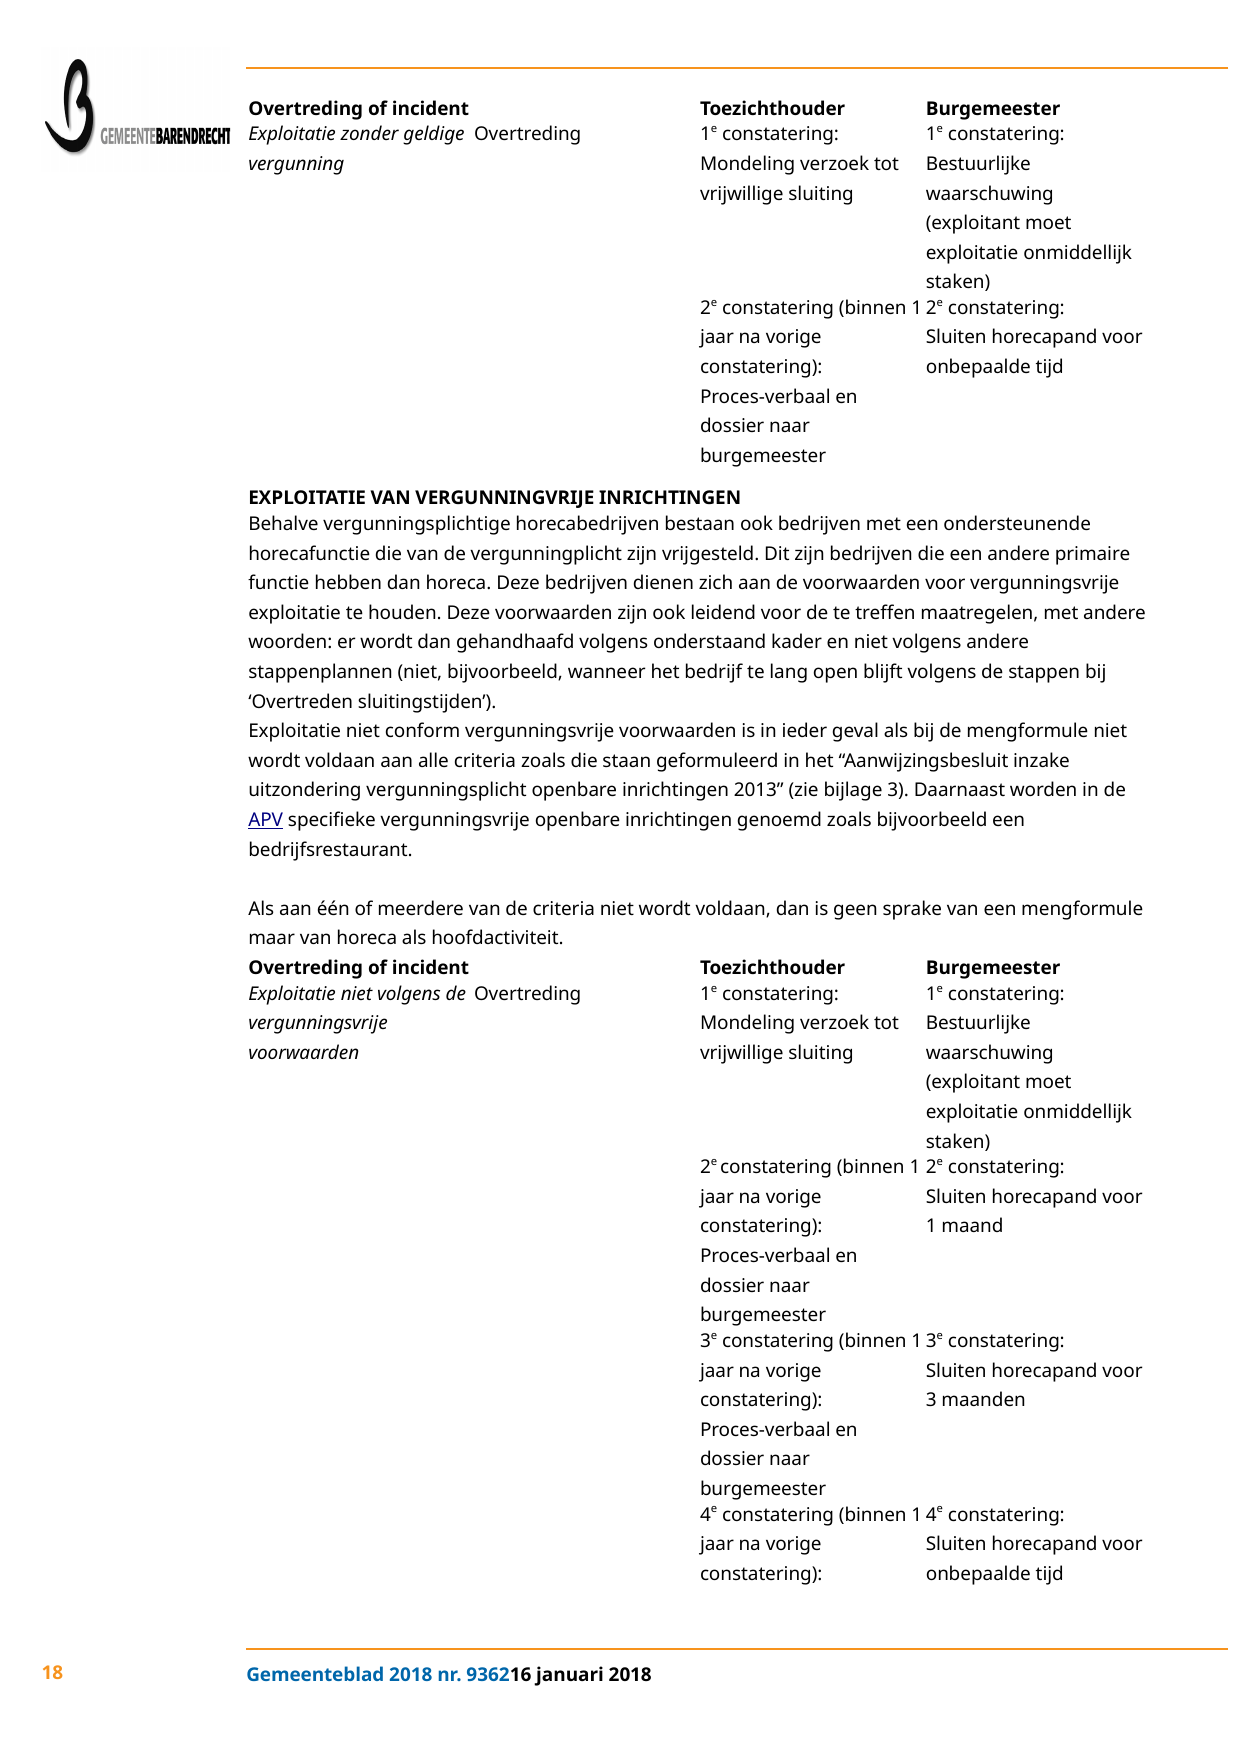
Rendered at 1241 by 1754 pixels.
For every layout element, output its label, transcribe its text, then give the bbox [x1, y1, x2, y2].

table_cell 4e constatering: Sluiten horecapand voor onbepaalde tijd [926, 1501, 1152, 1586]
table_cell 2e constatering: Sluiten horecapand voor 1 maand [926, 1154, 1152, 1327]
table_cell [248, 294, 474, 468]
table_cell [474, 1501, 700, 1586]
table_cell [474, 1154, 700, 1327]
table_cell 1e constatering: Mondeling verzoek tot vrijwillige sluiting [700, 121, 926, 294]
table_cell 1e constatering: Mondeling verzoek tot vrijwillige sluiting [700, 980, 926, 1153]
text Als aan één of meerdere van de criteria niet wordt voldaan, dan is geen sprake van een mengformule maar van horeca als hoofdactiviteit. [248, 895, 1152, 950]
table_cell [248, 1154, 474, 1327]
table_cell Overtreding [474, 980, 700, 1153]
table_cell 3e constatering (binnen 1 jaar na vorige constatering): Proces-verbaal en dossier naar burgemeester [700, 1327, 926, 1501]
text EXPLOITATIE VAN VERGUNNINGVRIJE INRICHTINGEN [248, 484, 1152, 510]
table_cell [248, 1501, 474, 1586]
table_cell [474, 1327, 700, 1501]
table_cell 4e constatering (binnen 1 jaar na vorige constatering): [700, 1501, 926, 1586]
table_cell 2e constatering: Sluiten horecapand voor onbepaalde tijd [926, 294, 1152, 468]
picture [41, 47, 231, 172]
table_cell Exploitatie niet volgens de vergunningsvrije voorwaarden [248, 980, 474, 1153]
table_header Burgemeester [926, 954, 1152, 980]
table_cell 1e constatering: Bestuurlijke waarschuwing (exploitant moet exploitatie onmiddellijk staken) [926, 980, 1152, 1153]
text Exploitatie niet conform vergunningsvrije voorwaarden is in ieder geval als bij de mengformule niet wordt voldaan aan alle criteria zoals die staan geformuleerd in het “Aanwijzingsbesluit inzake uitzondering vergunningsplicht openbare inrichtingen 2013” (zie bijlage 3). Daarnaast worden in de APV specifieke vergunningsvrije openbare inrichtingen genoemd zoals bijvoorbeeld een bedrijfsrestaurant. [248, 717, 1152, 861]
table_cell 2e constatering (binnen 1 jaar na vorige constatering): Proces-verbaal en dossier naar burgemeester [700, 1154, 926, 1327]
table_cell 3e constatering: Sluiten horecapand voor 3 maanden [926, 1327, 1152, 1501]
table_header Toezichthouder [700, 95, 926, 121]
table_header [474, 95, 700, 121]
table_cell [474, 294, 700, 468]
table_header Overtreding of incident [248, 95, 474, 121]
table_cell Overtreding [474, 121, 700, 294]
table_cell 2e constatering (binnen 1 jaar na vorige constatering): Proces-verbaal en dossier naar burgemeester [700, 294, 926, 468]
table_header [474, 954, 700, 980]
table_cell [248, 1327, 474, 1501]
table_header Overtreding of incident [248, 954, 474, 980]
table_cell Exploitatie zonder geldige vergunning [248, 121, 474, 294]
table_cell 1e constatering: Bestuurlijke waarschuwing (exploitant moet exploitatie onmiddellijk staken) [926, 121, 1152, 294]
text Behalve vergunningsplichtige horecabedrijven bestaan ook bedrijven met een ondersteunende horecafunctie die van de vergunningplicht zijn vrijgesteld. Dit zijn bedrijven die een andere primaire functie hebben dan horeca. Deze bedrijven dienen zich aan de voorwaarden voor vergunningsvrije exploitatie te houden. Deze voorwaarden zijn ook leidend voor de te treffen maatregelen, met andere woorden: er wordt dan gehandhaafd volgens onderstaand kader en niet volgens andere stappenplannen (niet, bijvoorbeeld, wanneer het bedrijf te lang open blijft volgens de stappen bij ‘Overtreden sluitingstijden’). [248, 510, 1152, 713]
table_header Toezichthouder [700, 954, 926, 980]
table_header Burgemeester [926, 95, 1152, 121]
